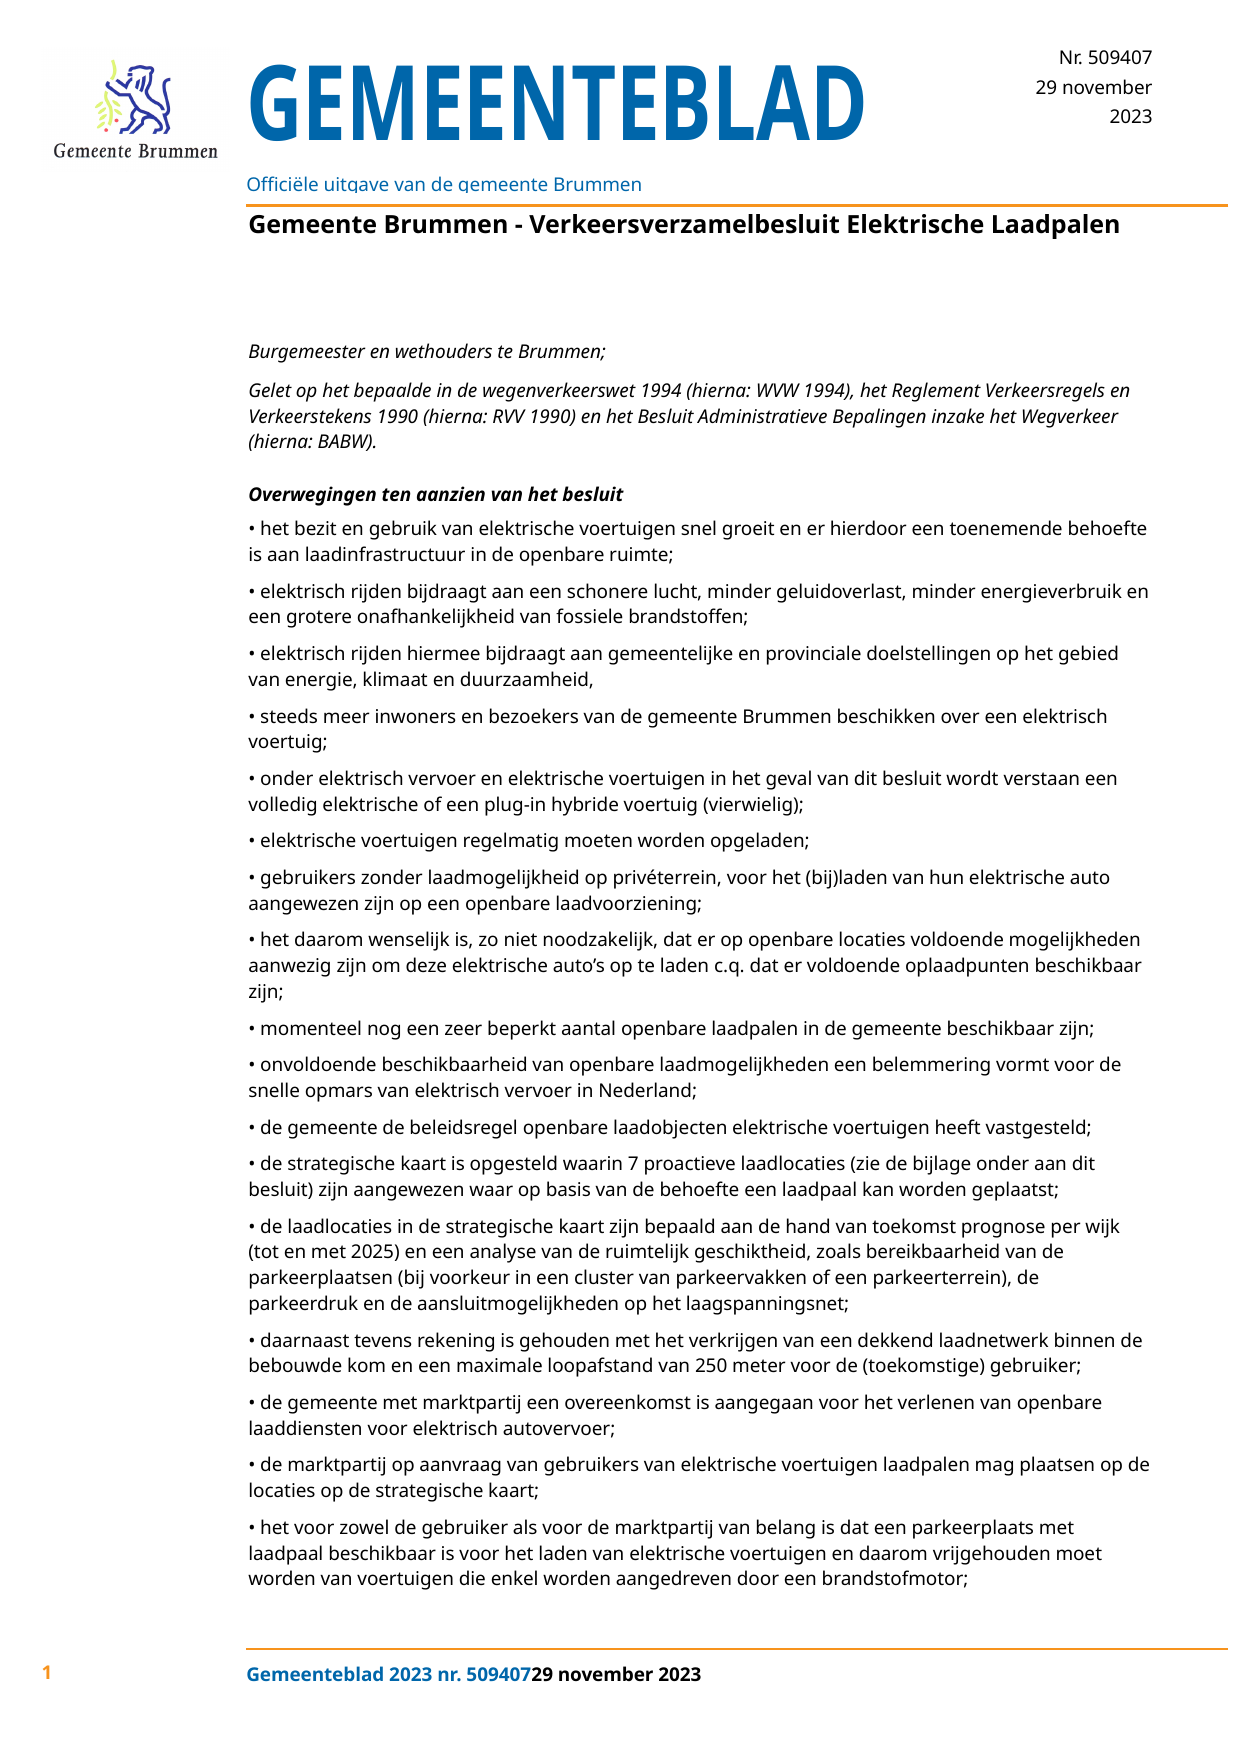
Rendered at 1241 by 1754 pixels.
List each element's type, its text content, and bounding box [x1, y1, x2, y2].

text Burgemeester en wethouders te Brummen; [248, 338, 1152, 364]
text • de gemeente met marktpartij een overeenkomst is aangegaan voor het verlenen van openbare laaddiensten voor elektrisch autovervoer; [248, 1389, 1152, 1441]
text • steeds meer inwoners en bezoekers van de gemeente Brummen beschikken over een elektrisch voertuig; [248, 703, 1152, 754]
text • onder elektrisch vervoer en elektrische voertuigen in het geval van dit besluit wordt verstaan een volledig elektrische of een plug-in hybride voertuig (vierwielig); [248, 765, 1152, 817]
text • het bezit en gebruik van elektrische voertuigen snel groeit en er hierdoor een toenemende behoefte is aan laadinfrastructuur in de openbare ruimte; [248, 516, 1152, 567]
text • de marktpartij op aanvraag van gebruikers van elektrische voertuigen laadpalen mag plaatsen op de locaties op de strategische kaart; [248, 1452, 1152, 1503]
text • elektrisch rijden hiermee bijdraagt aan gemeentelijke en provinciale doelstellingen op het gebied van energie, klimaat en duurzaamheid, [248, 640, 1152, 692]
text • het daarom wenselijk is, zo niet noodzakelijk, dat er op openbare locaties voldoende mogelijkheden aanwezig zijn om deze elektrische auto’s op te laden c.q. dat er voldoende oplaadpunten beschikbaar zijn; [248, 927, 1152, 1004]
picture [41, 47, 231, 172]
text • elektrisch rijden bijdraagt aan een schonere lucht, minder geluidoverlast, minder energieverbruik en een grotere onafhankelijkheid van fossiele brandstoffen; [248, 578, 1152, 629]
text • daarnaast tevens rekening is gehouden met het verkrijgen van een dekkend laadnetwerk binnen de bebouwde kom en een maximale loopafstand van 250 meter voor de (toekomstige) gebruiker; [248, 1327, 1152, 1378]
text • het voor zowel de gebruiker als voor de marktpartij van belang is dat een parkeerplaats met laadpaal beschikbaar is voor het laden van elektrische voertuigen en daarom vrijgehouden moet worden van voertuigen die enkel worden aangedreven door een brandstofmotor; [248, 1514, 1152, 1591]
text Overwegingen ten aanzien van het besluit [248, 482, 1152, 507]
text • de strategische kaart is opgesteld waarin 7 proactieve laadlocaties (zie de bijlage onder aan dit besluit) zijn aangewezen waar op basis van de behoefte een laadpaal kan worden geplaatst; [248, 1151, 1152, 1202]
text • onvoldoende beschikbaarheid van openbare laadmogelijkheden een belemmering vormt voor de snelle opmars van elektrisch vervoer in Nederland; [248, 1051, 1152, 1103]
text Gelet op het bepaalde in de wegenverkeerswet 1994 (hierna: WVW 1994), het Reglement Verkeersregels en Verkeerstekens 1990 (hierna: RVV 1990) en het Besluit Administratieve Bepalingen inzake het Wegverkeer (hierna: BABW). [248, 377, 1152, 454]
text • elektrische voertuigen regelmatig moeten worden opgeladen; [248, 828, 1152, 853]
text • de laadlocaties in de strategische kaart zijn bepaald aan de hand van toekomst prognose per wijk (tot en met 2025) en een analyse van de ruimtelijk geschiktheid, zoals bereikbaarheid van de parkeerplaatsen (bij voorkeur in een cluster van parkeervakken of een parkeerterrein), de parkeerdruk en de aansluitmogelijkheden op het laagspanningsnet; [248, 1213, 1152, 1316]
text • momenteel nog een zeer beperkt aantal openbare laadpalen in de gemeente beschikbaar zijn; [248, 1015, 1152, 1041]
text • gebruikers zonder laadmogelijkheid op privéterrein, voor het (bij)laden van hun elektrische auto aangewezen zijn op een openbare laadvoorziening; [248, 864, 1152, 916]
text Gemeente Brummen - Verkeersverzamelbesluit Elektrische Laadpalen [248, 207, 1152, 241]
text • de gemeente de beleidsregel openbare laadobjecten elektrische voertuigen heeft vastgesteld; [248, 1114, 1152, 1139]
